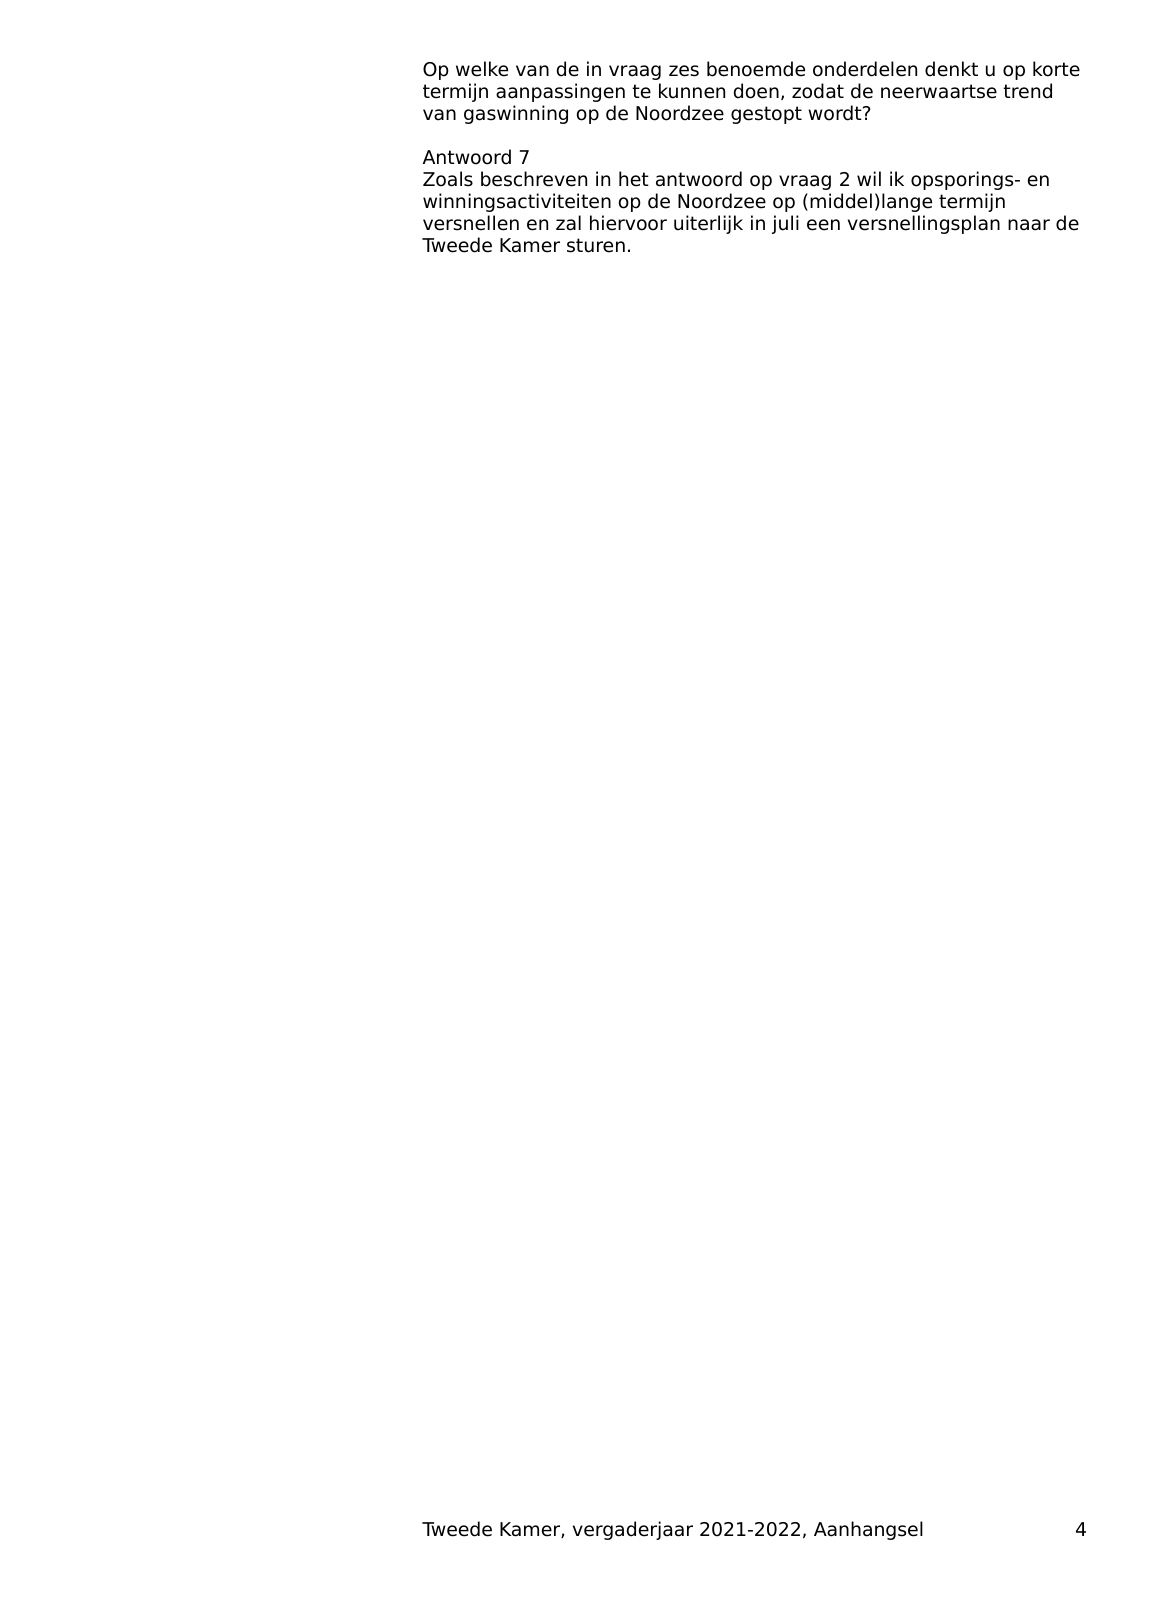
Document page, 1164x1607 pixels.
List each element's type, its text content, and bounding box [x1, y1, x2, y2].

text Op welke van de in vraag zes benoemde onderdelen denkt u op korte termijn aanpassingen te kunnen doen, zodat de neerwaartse trend van gaswinning op de Noordzee gestopt wordt? [422, 59, 1087, 125]
text Zoals beschreven in het antwoord op vraag 2 wil ik opsporings- en winningsactiviteiten op de Noordzee op (middel)lange termijn versnellen en zal hiervoor uiterlijk in juli een versnellingsplan naar de Tweede Kamer sturen. [422, 169, 1087, 257]
text Antwoord 7 [422, 147, 1087, 169]
